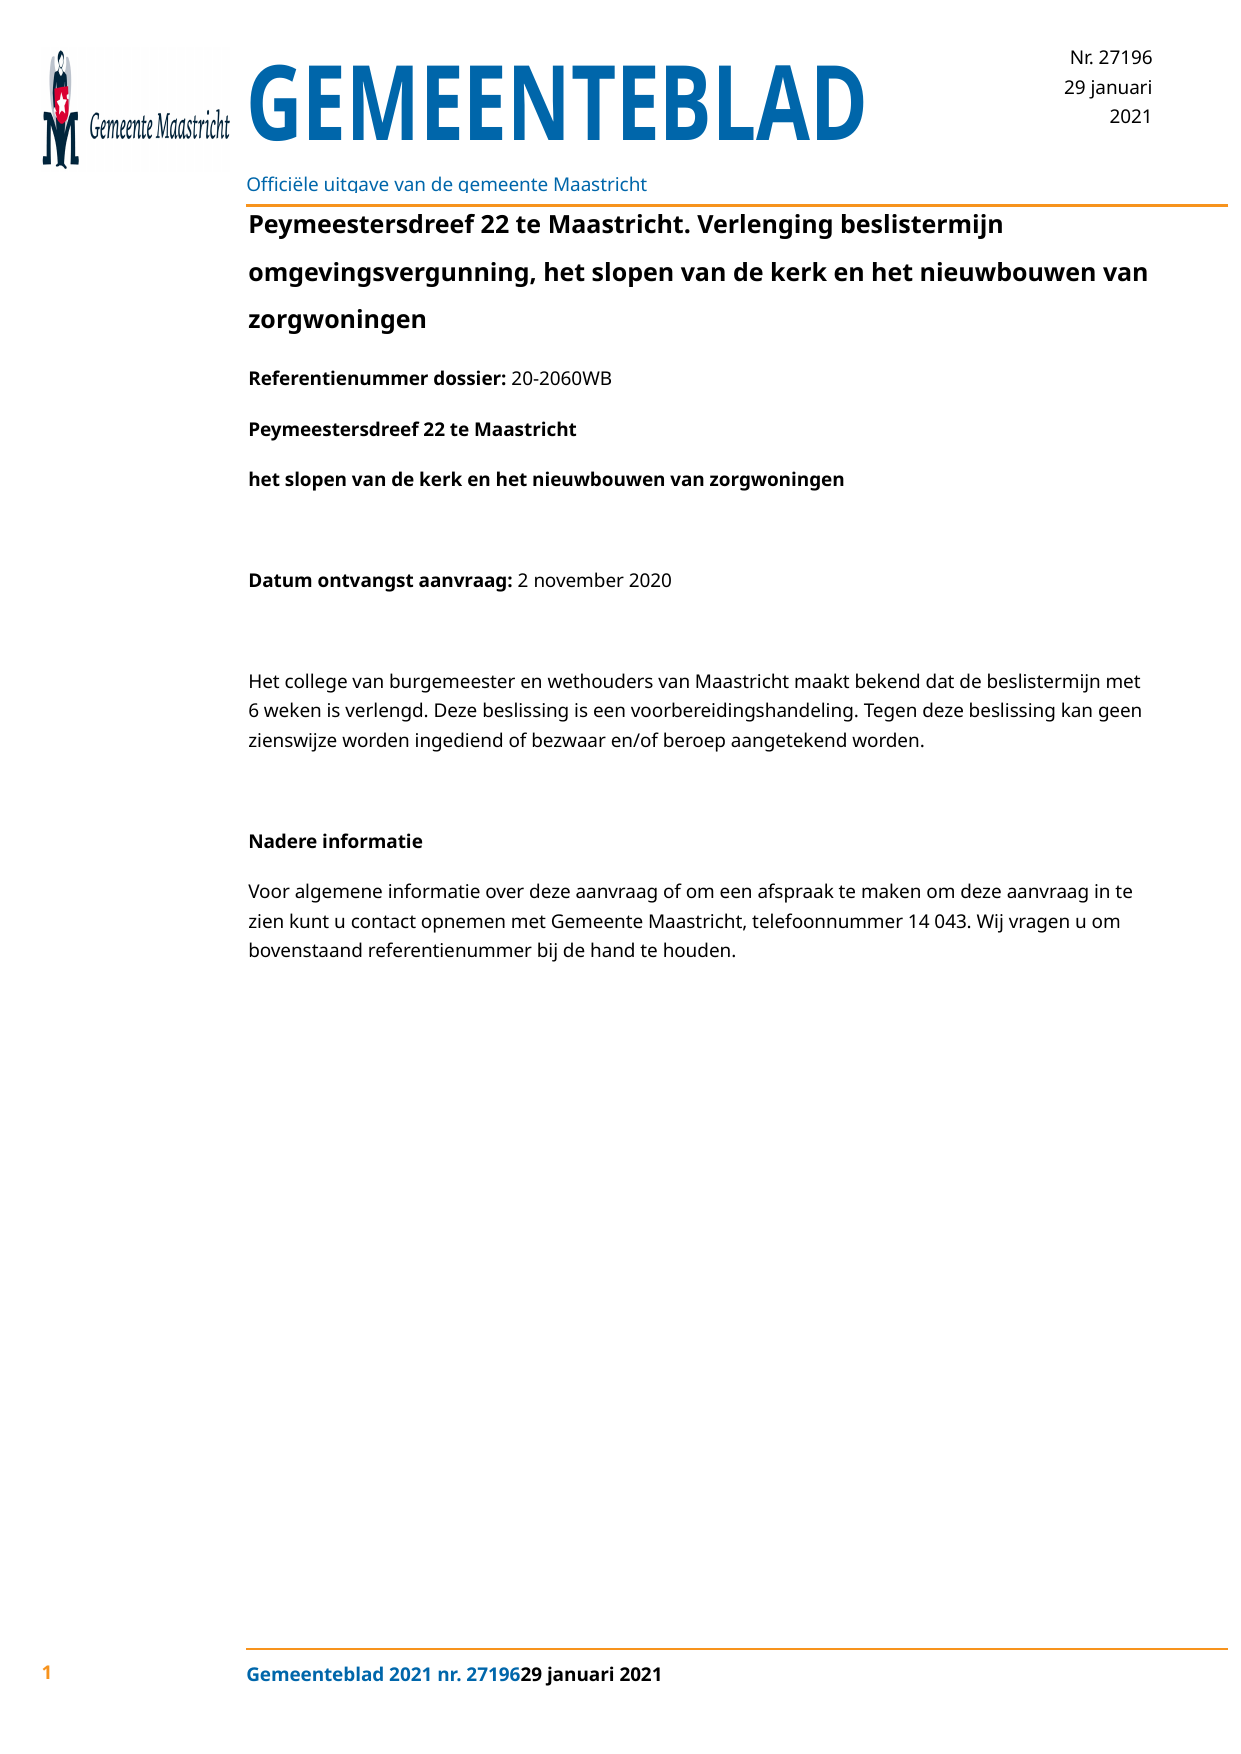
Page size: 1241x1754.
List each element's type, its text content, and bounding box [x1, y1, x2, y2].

text Peymeestersdreef 22 te Maastricht. Verlenging beslistermijn omgevingsvergunning, het slopen van de kerk en het nieuwbouwen van zorgwoningen [248, 207, 1152, 336]
text Referentienummer dossier: 20-2060WB [248, 366, 1152, 391]
text Voor algemene informatie over deze aanvraag of om een afspraak te maken om deze aanvraag in te zien kunt u contact opnemen met Gemeente Maastricht, telefoonnummer 14 043. Wij vragen u om bovenstaand referentienummer bij de hand te houden. [248, 878, 1152, 963]
text Het college van burgemeester en wethouders van Maastricht maakt bekend dat de beslistermijn met 6 weken is verlengd. Deze beslissing is een voorbereidingshandeling. Tegen deze beslissing kan geen zienswijze worden ingediend of bezwaar en/of beroep aangetekend worden. [248, 668, 1152, 753]
text het slopen van de kerk en het nieuwbouwen van zorgwoningen [248, 466, 1152, 492]
text Peymeestersdreef 22 te Maastricht [248, 416, 1152, 442]
text Nadere informatie [248, 828, 1152, 854]
picture [41, 47, 231, 172]
text Datum ontvangst aanvraag: 2 november 2020 [248, 567, 1152, 593]
